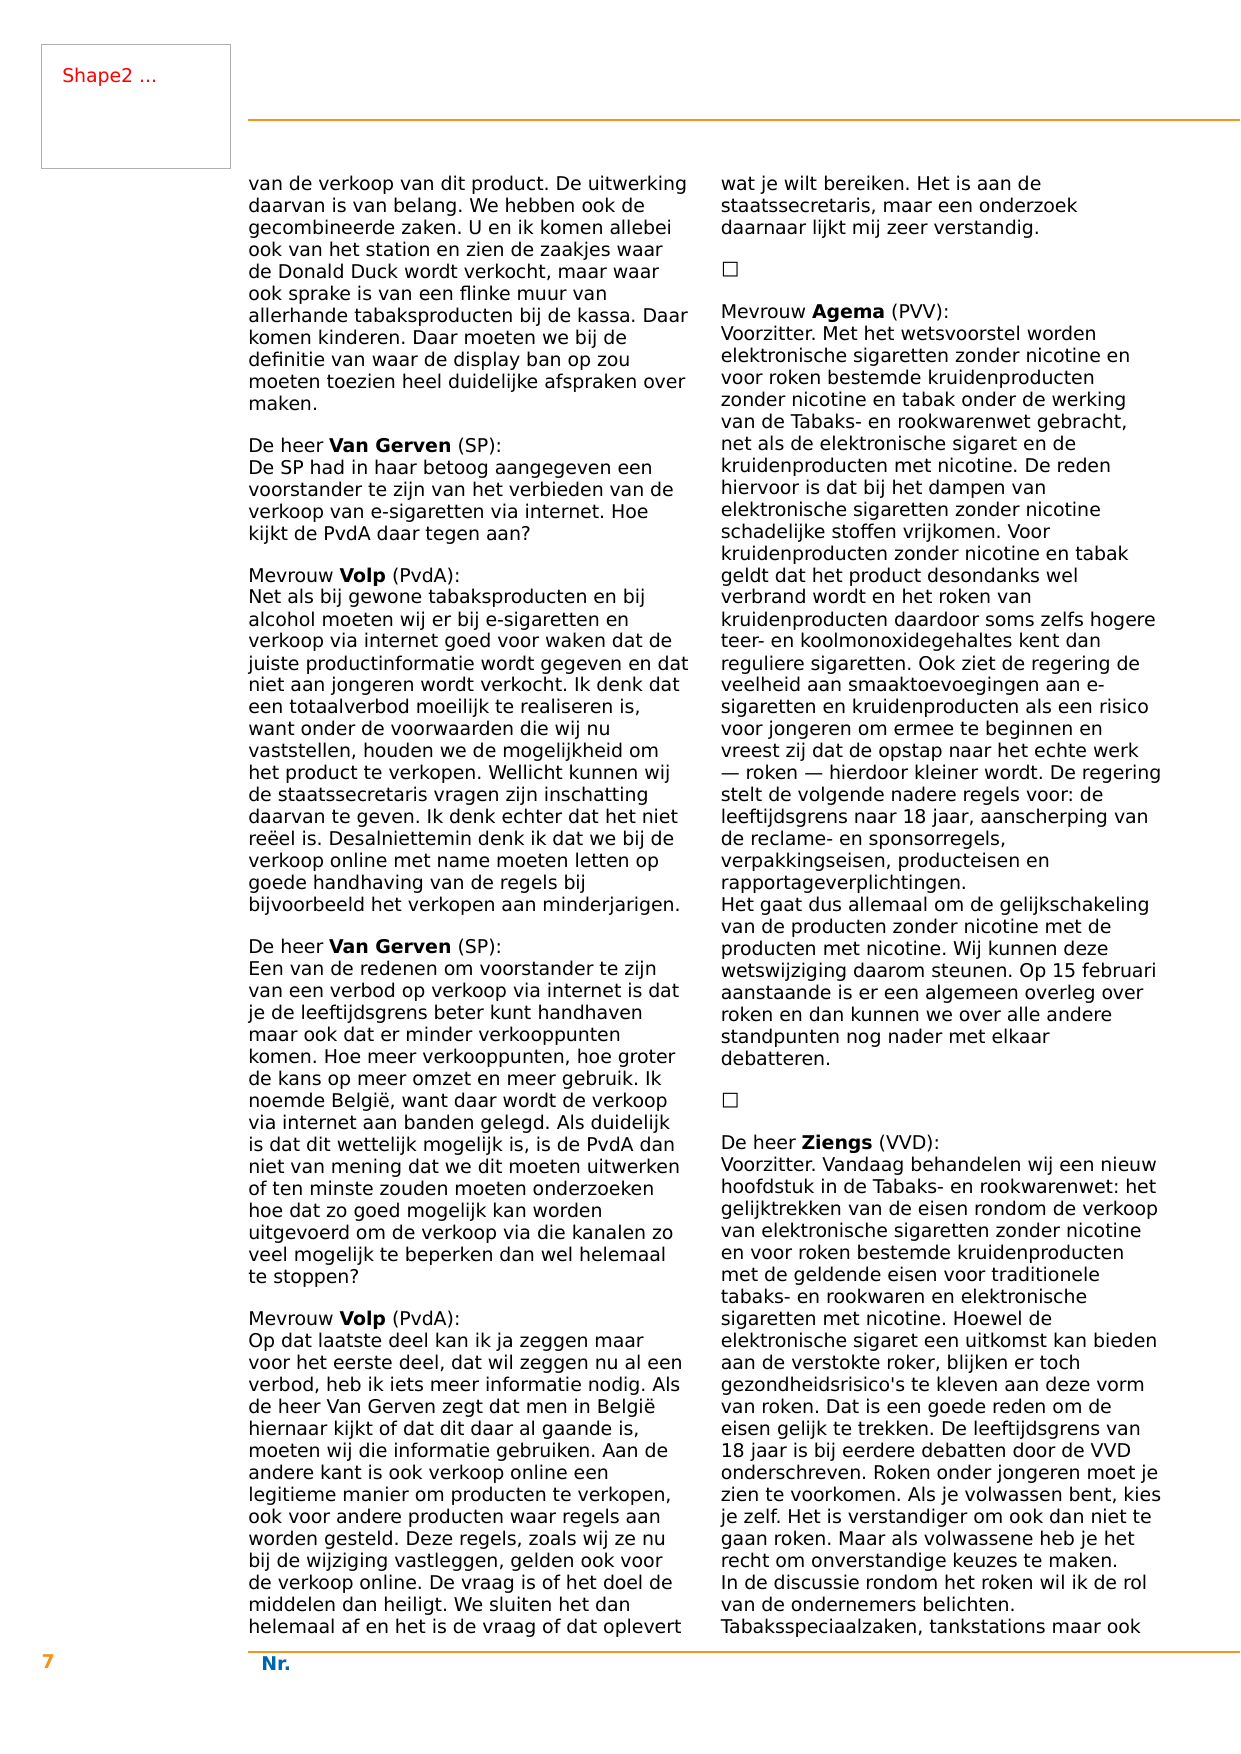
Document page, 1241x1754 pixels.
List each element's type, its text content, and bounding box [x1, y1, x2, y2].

text Voorzitter. Met het wetsvoorstel worden elektronische sigaretten zonder nicotine en voor roken bestemde kruidenproducten zonder nicotine en tabak onder de werking van de Tabaks- en rookwarenwet gebracht, net als de elektronische sigaret en de kruidenproducten met nicotine. De reden hiervoor is dat bij het dampen van elektronische sigaretten zonder nicotine schadelijke stoffen vrijkomen. Voor kruidenproducten zonder nicotine en tabak geldt dat het product desondanks wel verbrand wordt en het roken van kruidenproducten daardoor soms zelfs hogere teer- en koolmonoxidegehaltes kent dan reguliere sigaretten. Ook ziet de regering de veelheid aan smaaktoevoegingen aan e-sigaretten en kruidenproducten als een risico voor jongeren om ermee te beginnen en vreest zij dat de opstap naar het echte werk — roken — hierdoor kleiner wordt. De regering stelt de volgende nadere regels voor: de leeftijdsgrens naar 18 jaar, aanscherping van de reclame- en sponsorregels, verpakkingseisen, producteisen en rapportageverplichtingen. [721, 323, 1163, 894]
text Voorzitter. Vandaag behandelen wij een nieuw hoofdstuk in de Tabaks- en rookwarenwet: het gelijktrekken van de eisen rondom de verkoop van elektronische sigaretten zonder nicotine en voor roken bestemde kruidenproducten met de geldende eisen voor traditionele tabaks- en rookwaren en elektronische sigaretten met nicotine. Hoewel de elektronische sigaret een uitkomst kan bieden aan de verstokte roker, blijken er toch gezondheidsrisico's te kleven aan deze vorm van roken. Dat is een goede reden om de eisen gelijk te trekken. De leeftijdsgrens van 18 jaar is bij eerdere debatten door de VVD onderschreven. Roken onder jongeren moet je zien te voorkomen. Als je volwassen bent, kies je zelf. Het is verstandiger om ook dan niet te gaan roken. Maar als volwassene heb je het recht om onverstandige keuzes te maken. [721, 1154, 1163, 1572]
text In de discussie rondom het roken wil ik de rol van de ondernemers belichten. Tabaksspeciaalzaken, tankstations maar ook [721, 1572, 1163, 1637]
text ⬜ [721, 259, 1163, 281]
text De heer Ziengs (VVD): [721, 1132, 1163, 1154]
text Op dat laatste deel kan ik ja zeggen maar voor het eerste deel, dat wil zeggen nu al een verbod, heb ik iets meer informatie nodig. Als de heer Van Gerven zegt dat men in België hiernaar kijkt of dat dit daar al gaande is, moeten wij die informatie gebruiken. Aan de andere kant is ook verkoop online een legitieme manier om producten te verkopen, ook voor andere producten waar regels aan worden gesteld. Deze regels, zoals wij ze nu bij de wijziging vastleggen, gelden ook voor de verkoop online. De vraag is of het doel de middelen dan heiligt. We sluiten het dan helemaal af en het is de vraag of dat oplevert [248, 1330, 691, 1637]
text van de verkoop van dit product. De uitwerking daarvan is van belang. We hebben ook de gecombineerde zaken. U en ik komen allebei ook van het station en zien de zaakjes waar de Donald Duck wordt verkocht, maar waar ook sprake is van een flinke muur van allerhande tabaksproducten bij de kassa. Daar komen kinderen. Daar moeten we bij de definitie van waar de display ban op zou moeten toezien heel duidelijke afspraken over maken. [248, 173, 691, 414]
text De heer Van Gerven (SP): [248, 936, 691, 958]
text wat je wilt bereiken. Het is aan de staatssecretaris, maar een onderzoek daarnaar lijkt mij zeer verstandig. [721, 173, 1163, 239]
text Het gaat dus allemaal om de gelijkschakeling van de producten zonder nicotine met de producten met nicotine. Wij kunnen deze wetswijziging daarom steunen. Op 15 februari aanstaande is er een algemeen overleg over roken en dan kunnen we over alle andere standpunten nog nader met elkaar debatteren. [721, 894, 1163, 1070]
text Net als bij gewone tabaksproducten en bij alcohol moeten wij er bij e-sigaretten en verkoop via internet goed voor waken dat de juiste productinformatie wordt gegeven en dat niet aan jongeren wordt verkocht. Ik denk dat een totaalverbod moeilijk te realiseren is, want onder de voorwaarden die wij nu vaststellen, houden we de mogelijkheid om het product te verkopen. Wellicht kunnen wij de staatssecretaris vragen zijn inschatting daarvan te geven. Ik denk echter dat het niet reëel is. Desalniettemin denk ik dat we bij de verkoop online met name moeten letten op goede handhaving van de regels bij bijvoorbeeld het verkopen aan minderjarigen. [248, 586, 691, 916]
text De heer Van Gerven (SP): [248, 434, 691, 457]
text De SP had in haar betoog aangegeven een voorstander te zijn van het verbieden van de verkoop van e-sigaretten via internet. Hoe kijkt de PvdA daar tegen aan? [248, 457, 691, 544]
text Een van de redenen om voorstander te zijn van een verbod op verkoop via internet is dat je de leeftijdsgrens beter kunt handhaven maar ook dat er minder verkooppunten komen. Hoe meer verkooppunten, hoe groter de kans op meer omzet en meer gebruik. Ik noemde België, want daar wordt de verkoop via internet aan banden gelegd. Als duidelijk is dat dit wettelijk mogelijk is, is de PvdA dan niet van mening dat we dit moeten uitwerken of ten minste zouden moeten onderzoeken hoe dat zo goed mogelijk kan worden uitgevoerd om de verkoop via die kanalen zo veel mogelijk te beperken dan wel helemaal te stoppen? [248, 958, 691, 1288]
text Mevrouw Agema (PVV): [721, 301, 1163, 323]
text ⬜ [721, 1090, 1163, 1112]
text Mevrouw Volp (PvdA): [248, 564, 691, 586]
text Mevrouw Volp (PvdA): [248, 1308, 691, 1330]
